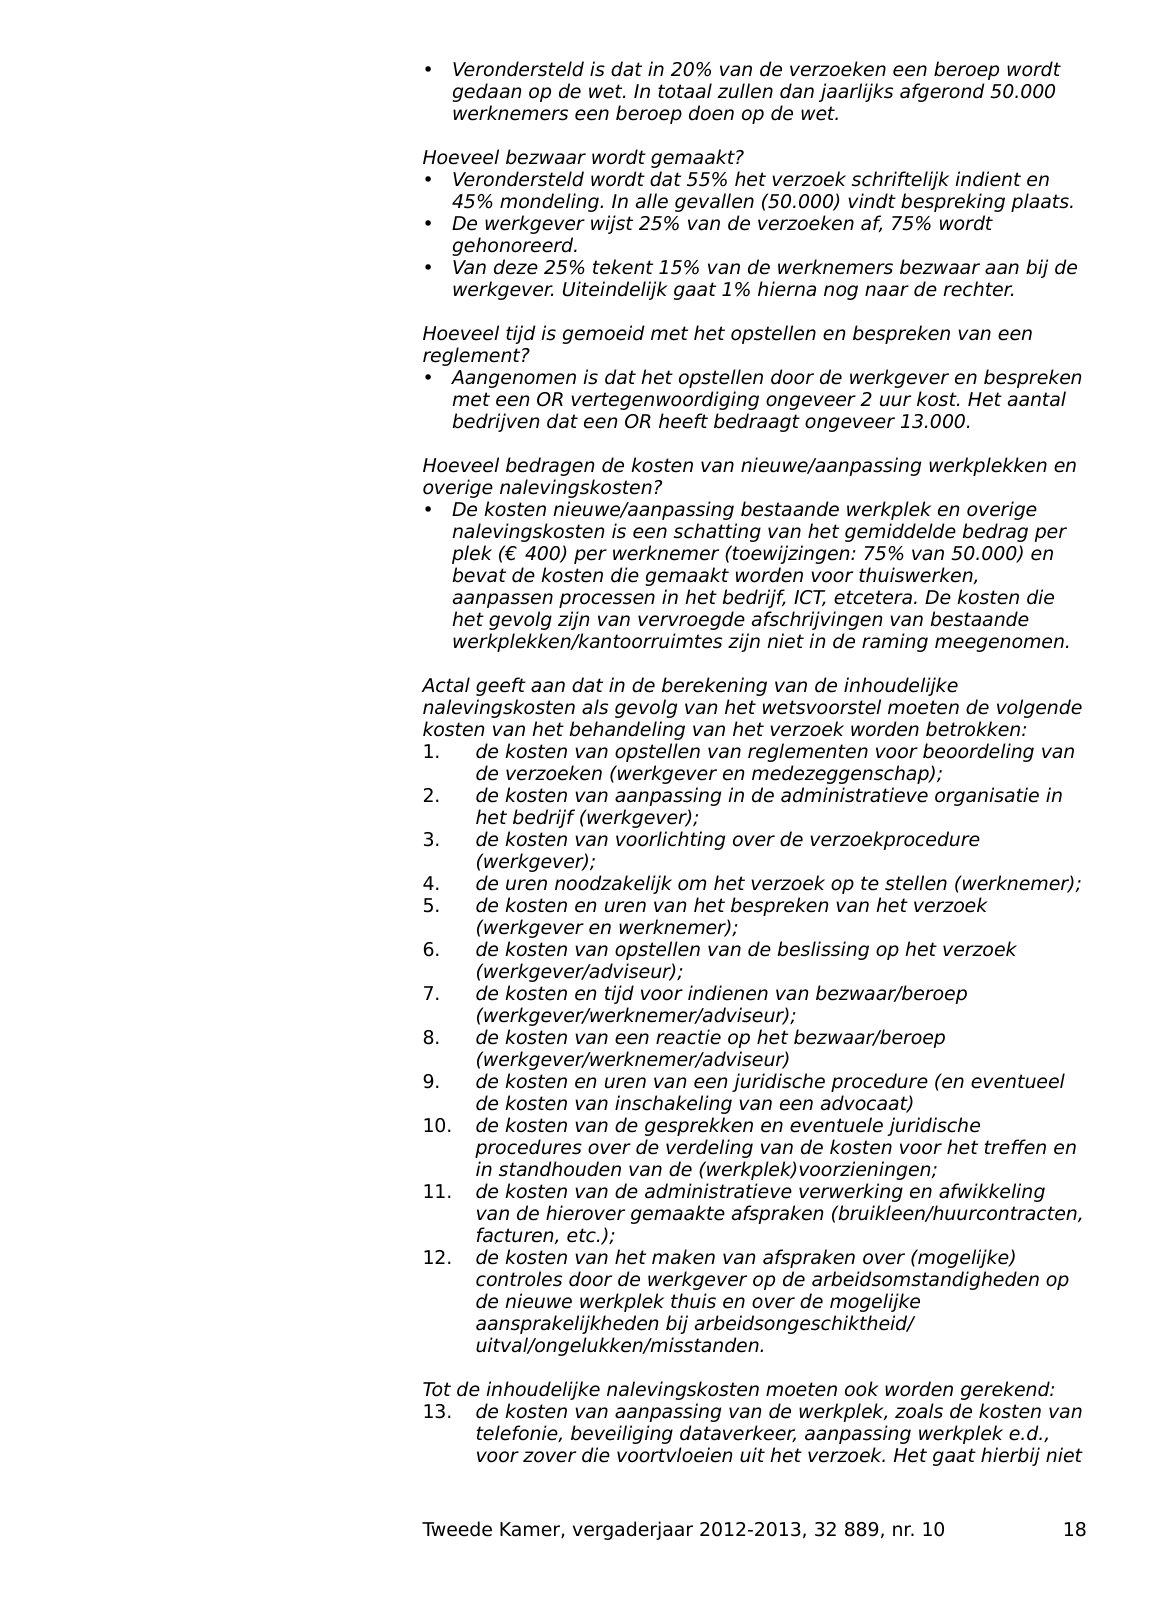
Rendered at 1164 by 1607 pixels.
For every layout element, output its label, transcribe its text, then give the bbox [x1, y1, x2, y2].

text Actal geeft aan dat in de berekening van de inhoudelijke nalevingskosten als gevolg van het wetsvoorstel moeten de volgende kosten van het behandeling van het verzoek worden betrokken: [422, 675, 1087, 741]
text Hoeveel tijd is gemoeid met het opstellen en bespreken van een reglement? [422, 323, 1087, 367]
text 7. de kosten en tijd voor indienen van bezwaar/beroep (werkgever/werknemer/adviseur); [422, 983, 1087, 1027]
text • Van deze 25% tekent 15% van de werknemers bezwaar aan bij de werkgever. Uiteindelijk gaat 1% hierna nog naar de rechter. [422, 257, 1087, 301]
text • Verondersteld wordt dat 55% het verzoek schriftelijk indient en 45% mondeling. In alle gevallen (50.000) vindt bespreking plaats. [422, 169, 1087, 213]
text 9. de kosten en uren van een juridische procedure (en eventueel de kosten van inschakeling van een advocaat) [422, 1071, 1087, 1115]
text • De kosten nieuwe/aanpassing bestaande werkplek en overige nalevingskosten is een schatting van het gemiddelde bedrag per plek (€ 400) per werknemer (toewijzingen: 75% van 50.000) en bevat de kosten die gemaakt worden voor thuiswerken, aanpassen processen in het bedrijf, ICT, etcetera. De kosten die het gevolg zijn van vervroegde afschrijvingen van bestaande werkplekken/kantoorruimtes zijn niet in de raming meegenomen. [422, 499, 1087, 653]
text 2. de kosten van aanpassing in de administratieve organisatie in het bedrijf (werkgever); [422, 785, 1087, 829]
text 11. de kosten van de administratieve verwerking en afwikkeling van de hierover gemaakte afspraken (bruikleen/huurcontracten, facturen, etc.); [422, 1181, 1087, 1247]
text • Verondersteld is dat in 20% van de verzoeken een beroep wordt gedaan op de wet. In totaal zullen dan jaarlijks afgerond 50.000 werknemers een beroep doen op de wet. [422, 59, 1087, 125]
text 4. de uren noodzakelijk om het verzoek op te stellen (werknemer); [422, 873, 1087, 895]
text 8. de kosten van een reactie op het bezwaar/beroep (werkgever/werknemer/adviseur) [422, 1027, 1087, 1071]
text Hoeveel bezwaar wordt gemaakt? [422, 147, 1087, 169]
text Tot de inhoudelijke nalevingskosten moeten ook worden gerekend: [422, 1379, 1087, 1401]
text 5. de kosten en uren van het bespreken van het verzoek (werkgever en werknemer); [422, 895, 1087, 939]
text 13. de kosten van aanpassing van de werkplek, zoals de kosten van telefonie, beveiliging dataverkeer, aanpassing werkplek e.d., voor zover die voortvloeien uit het verzoek. Het gaat hierbij niet [422, 1401, 1087, 1467]
text • Aangenomen is dat het opstellen door de werkgever en bespreken met een OR vertegenwoordiging ongeveer 2 uur kost. Het aantal bedrijven dat een OR heeft bedraagt ongeveer 13.000. [422, 367, 1087, 433]
text 12. de kosten van het maken van afspraken over (mogelijke) controles door de werkgever op de arbeidsomstandigheden op de nieuwe werkplek thuis en over de mogelijke aansprakelijkheden bij arbeidsongeschiktheid/ uitval/ongelukken/misstanden. [422, 1247, 1087, 1357]
text 3. de kosten van voorlichting over de verzoekprocedure (werkgever); [422, 829, 1087, 873]
text 10. de kosten van de gesprekken en eventuele juridische procedures over de verdeling van de kosten voor het treffen en in standhouden van de (werkplek)voorzieningen; [422, 1115, 1087, 1181]
text • De werkgever wijst 25% van de verzoeken af, 75% wordt gehonoreerd. [422, 213, 1087, 257]
text 1. de kosten van opstellen van reglementen voor beoordeling van de verzoeken (werkgever en medezeggenschap); [422, 741, 1087, 785]
text Hoeveel bedragen de kosten van nieuwe/aanpassing werkplekken en overige nalevingskosten? [422, 455, 1087, 499]
text 6. de kosten van opstellen van de beslissing op het verzoek (werkgever/adviseur); [422, 939, 1087, 983]
